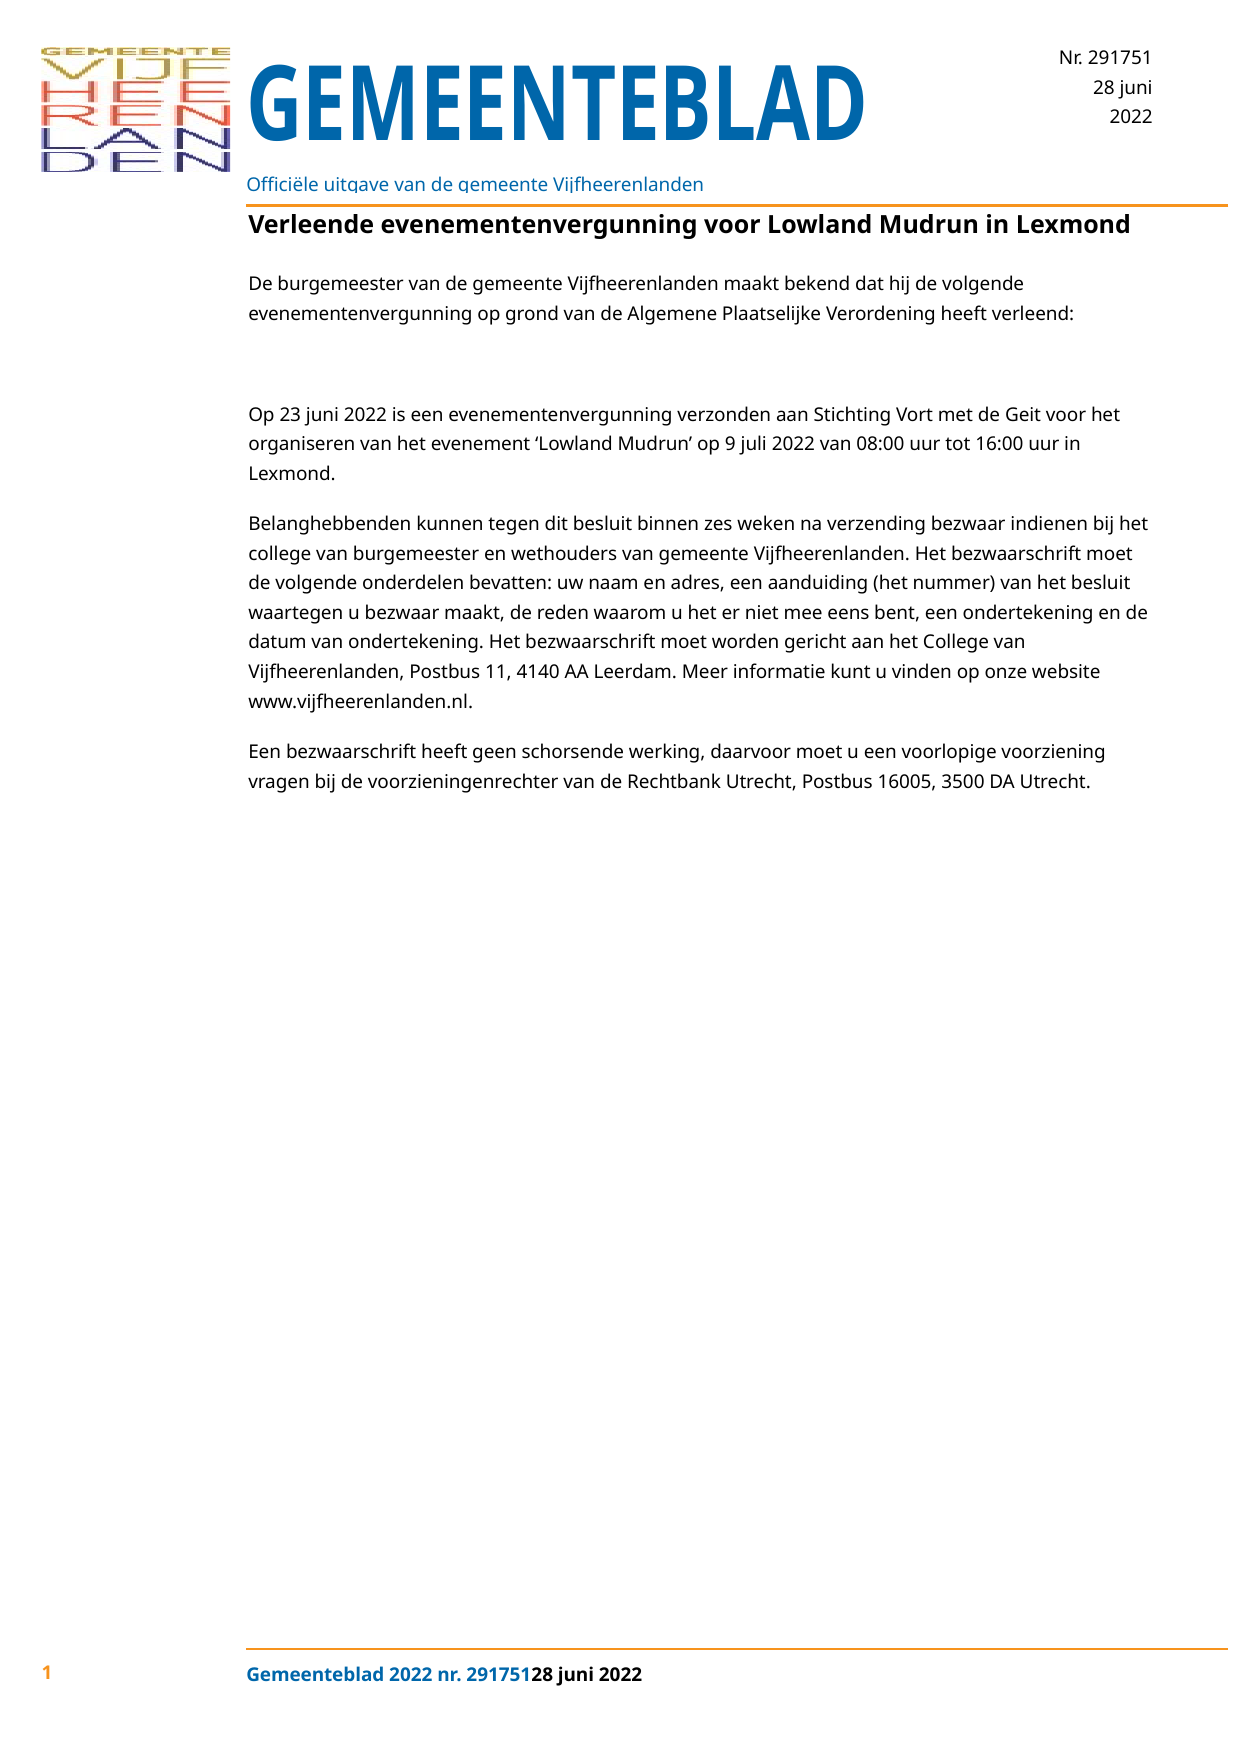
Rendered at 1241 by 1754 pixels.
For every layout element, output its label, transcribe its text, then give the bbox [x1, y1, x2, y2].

text De burgemeester van de gemeente Vijfheerenlanden maakt bekend dat hij de volgende evenementenvergunning op grond van de Algemene Plaatselijke Verordening heeft verleend: [248, 270, 1152, 326]
text Verleende evenementenvergunning voor Lowland Mudrun in Lexmond [248, 207, 1152, 241]
text Belanghebbenden kunnen tegen dit besluit binnen zes weken na verzending bezwaar indienen bij het college van burgemeester en wethouders van gemeente Vijfheerenlanden. Het bezwaarschrift moet de volgende onderdelen bevatten: uw naam en adres, een aanduiding (het nummer) van het besluit waartegen u bezwaar maakt, de reden waarom u het er niet mee eens bent, een ondertekening en de datum van ondertekening. Het bezwaarschrift moet worden gericht aan het College van Vijfheerenlanden, Postbus 11, 4140 AA Leerdam. Meer informatie kunt u vinden op onze website www.vijfheerenlanden.nl. [248, 510, 1152, 713]
picture [41, 47, 231, 172]
text Een bezwaarschrift heeft geen schorsende werking, daarvoor moet u een voorlopige voorziening vragen bij de voorzieningenrechter van de Rechtbank Utrecht, Postbus 16005, 3500 DA Utrecht. [248, 738, 1152, 793]
text Op 23 juni 2022 is een evenementenvergunning verzonden aan Stichting Vort met de Geit voor het organiseren van het evenement ‘Lowland Mudrun’ op 9 juli 2022 van 08:00 uur tot 16:00 uur in Lexmond. [248, 401, 1152, 486]
